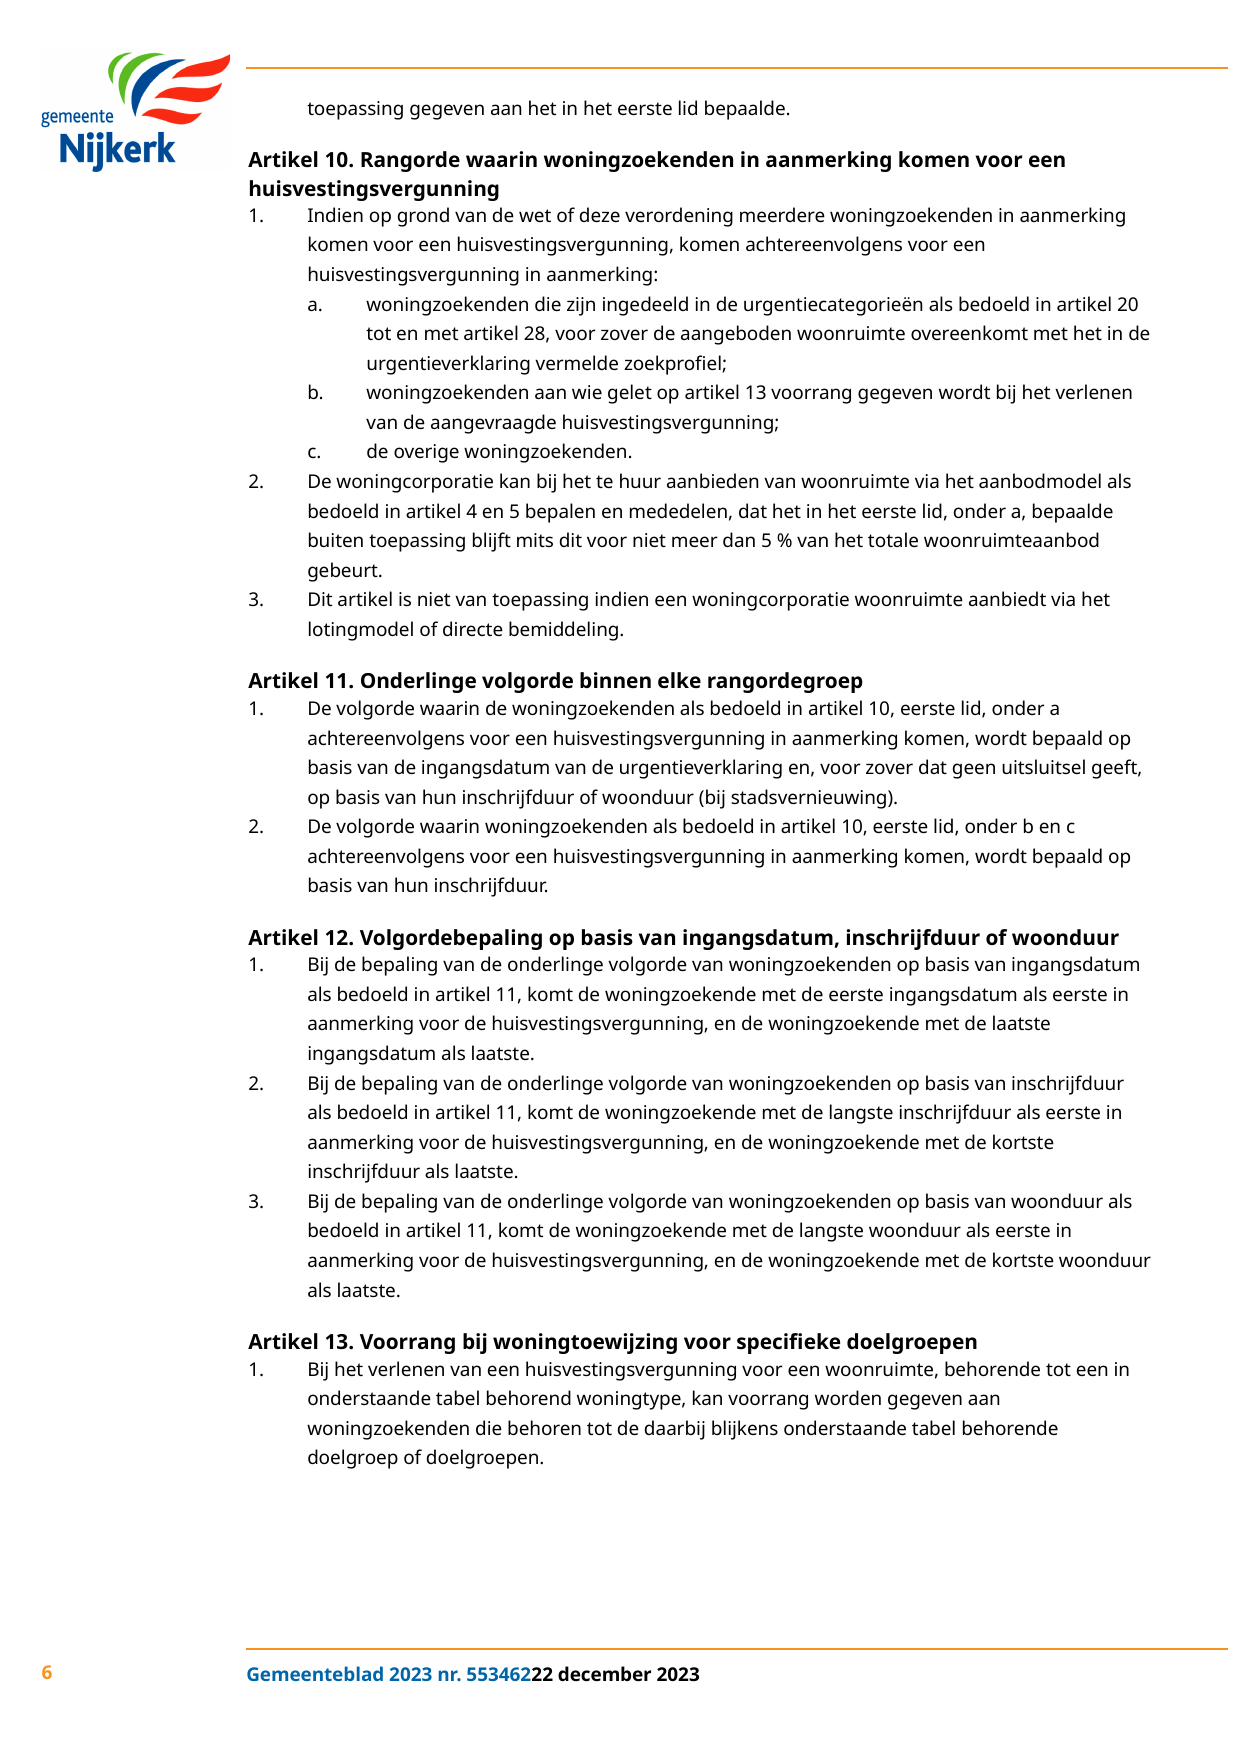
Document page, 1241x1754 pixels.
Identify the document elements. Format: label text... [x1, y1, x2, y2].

list toepassing gegeven aan het in het eerste lid bepaalde. [248, 95, 1152, 121]
list Bij de bepaling van de onderlinge volgorde van woningzoekenden op basis van ingangsdatum als bedoeld in artikel 11, komt de woningzoekende met de eerste ingangsdatum als eerste in aanmerking voor de huisvestingsvergunning, en de woningzoekende met de laatste ingangsdatum als laatste. [248, 951, 1152, 1066]
text Artikel 12. Volgordebepaling op basis van ingangsdatum, inschrijfduur of woonduur [248, 923, 1152, 951]
list Bij het verlenen van een huisvestingsvergunning voor een woonruimte, behorende tot een in onderstaande tabel behorend woningtype, kan voorrang worden gegeven aan woningzoekenden die behoren tot de daarbij blijkens onderstaande tabel behorende doelgroep of doelgroepen. [248, 1356, 1152, 1470]
list Bij de bepaling van de onderlinge volgorde van woningzoekenden op basis van inschrijfduur als bedoeld in artikel 11, komt de woningzoekende met de langste inschrijfduur als eerste in aanmerking voor de huisvestingsvergunning, en de woningzoekende met de kortste inschrijfduur als laatste. [248, 1070, 1152, 1184]
list Dit artikel is niet van toepassing indien een woningcorporatie woonruimte aanbiedt via het lotingmodel of directe bemiddeling. [248, 587, 1152, 642]
list de overige woningzoekenden. [307, 439, 1152, 464]
list De volgorde waarin woningzoekenden als bedoeld in artikel 10, eerste lid, onder b en c achtereenvolgens voor een huisvestingsvergunning in aanmerking komen, wordt bepaald op basis van hun inschrijfduur. [248, 813, 1152, 898]
list De woningcorporatie kan bij het te huur aanbieden van woonruimte via het aanbodmodel als bedoeld in artikel 4 en 5 bepalen en mededelen, dat het in het eerste lid, onder a, bepaalde buiten toepassing blijft mits dit voor niet meer dan 5 % van het totale woonruimteaanbod gebeurt. [248, 468, 1152, 583]
text Artikel 10. Rangorde waarin woningzoekenden in aanmerking komen voor een huisvestingsvergunning [248, 145, 1152, 202]
picture [41, 47, 231, 172]
text Artikel 11. Onderlinge volgorde binnen elke rangordegroep [248, 667, 1152, 695]
list Indien op grond van de wet of deze verordening meerdere woningzoekenden in aanmerking komen voor een huisvestingsvergunning, komen achtereenvolgens voor een huisvestingsvergunning in aanmerking: [248, 202, 1152, 287]
text Artikel 13. Voorrang bij woningtoewijzing voor specifieke doelgroepen [248, 1327, 1152, 1356]
list De volgorde waarin de woningzoekenden als bedoeld in artikel 10, eerste lid, onder a achtereenvolgens voor een huisvestingsvergunning in aanmerking komen, wordt bepaald op basis van de ingangsdatum van de urgentieverklaring en, voor zover dat geen uitsluitsel geeft, op basis van hun inschrijfduur of woonduur (bij stadsvernieuwing). [248, 695, 1152, 809]
list woningzoekenden aan wie gelet op artikel 13 voorrang gegeven wordt bij het verlenen van de aangevraagde huisvestingsvergunning; [307, 379, 1152, 435]
list woningzoekenden die zijn ingedeeld in de urgentiecategorieën als bedoeld in artikel 20 tot en met artikel 28, voor zover de aangeboden woonruimte overeenkomt met het in de urgentieverklaring vermelde zoekprofiel; [307, 291, 1152, 376]
list Bij de bepaling van de onderlinge volgorde van woningzoekenden op basis van woonduur als bedoeld in artikel 11, komt de woningzoekende met de langste woonduur als eerste in aanmerking voor de huisvestingsvergunning, en de woningzoekende met de kortste woonduur als laatste. [248, 1188, 1152, 1303]
